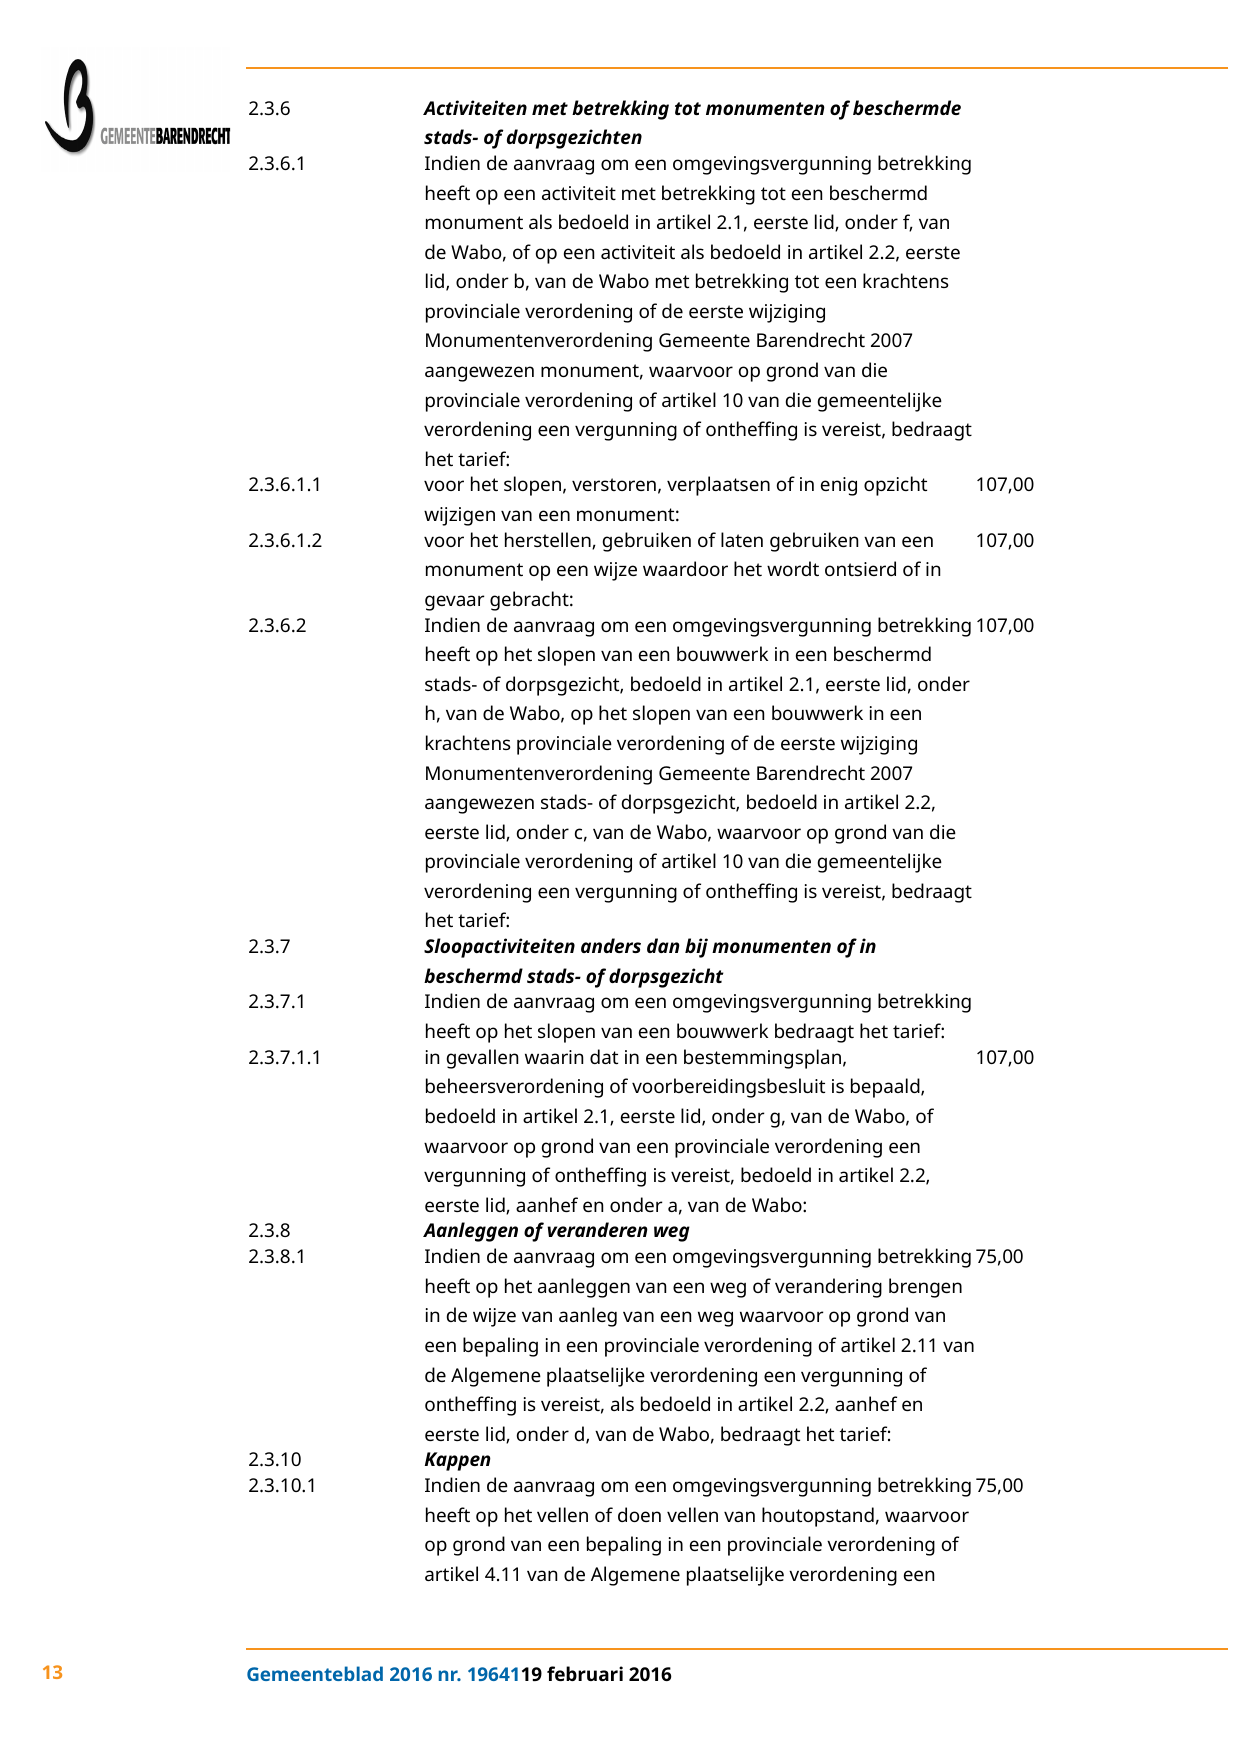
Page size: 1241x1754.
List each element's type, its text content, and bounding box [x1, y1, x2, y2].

table_cell 2.3.7.1.1 [248, 1044, 424, 1218]
table_cell Kappen [424, 1447, 975, 1472]
table_cell Aanleggen of veranderen weg [424, 1218, 975, 1243]
table_cell 75,00 [975, 1244, 1152, 1447]
table_cell 107,00 [975, 472, 1152, 527]
table_cell Indien de aanvraag om een omgevingsvergunning betrekking heeft op een activiteit met betrekking tot een beschermd monument als bedoeld in artikel 2.1, eerste lid, onder f, van de Wabo, of op een activiteit als bedoeld in artikel 2.2, eerste lid, onder b, van de Wabo met betrekking tot een krachtens provinciale verordening of de eerste wijziging Monumentenverordening Gemeente Barendrecht 2007 aangewezen monument, waarvoor op grond van die provinciale verordening of artikel 10 van die gemeentelijke verordening een vergunning of ontheffing is vereist, bedraagt het tarief: [424, 150, 975, 472]
table_cell 2.3.8 [248, 1218, 424, 1243]
table_cell 2.3.7 [248, 934, 424, 989]
table_cell Indien de aanvraag om een omgevingsvergunning betrekking heeft op het aanleggen van een weg of verandering brengen in de wijze van aanleg van een weg waarvoor op grond van een bepaling in een provinciale verordening of artikel 2.11 van de Algemene plaatselijke verordening een vergunning of ontheffing is vereist, als bedoeld in artikel 2.2, aanhef en eerste lid, onder d, van de Wabo, bedraagt het tarief: [424, 1244, 975, 1447]
table_cell 2.3.6 [248, 95, 424, 150]
table_cell Indien de aanvraag om een omgevingsvergunning betrekking heeft op het slopen van een bouwwerk in een beschermd stads- of dorpsgezicht, bedoeld in artikel 2.1, eerste lid, onder h, van de Wabo, op het slopen van een bouwwerk in een krachtens provinciale verordening of de eerste wijziging Monumentenverordening Gemeente Barendrecht 2007 aangewezen stads- of dorpsgezicht, bedoeld in artikel 2.2, eerste lid, onder c, van de Wabo, waarvoor op grond van die provinciale verordening of artikel 10 van die gemeentelijke verordening een vergunning of ontheffing is vereist, bedraagt het tarief: [424, 612, 975, 933]
table_cell 2.3.8.1 [248, 1244, 424, 1447]
table_cell Activiteiten met betrekking tot monumenten of beschermde stads- of dorpsgezichten [424, 95, 975, 150]
table_cell 2.3.10 [248, 1447, 424, 1472]
picture [41, 47, 231, 172]
table_cell Sloopactiviteiten anders dan bij monumenten of in beschermd stads- of dorpsgezicht [424, 934, 975, 989]
table_cell 2.3.6.1 [248, 150, 424, 472]
table_cell 75,00 [975, 1473, 1152, 1587]
table_cell 2.3.6.1.2 [248, 527, 424, 612]
table_cell Indien de aanvraag om een omgevingsvergunning betrekking heeft op het slopen van een bouwwerk bedraagt het tarief: [424, 989, 975, 1044]
table_cell voor het slopen, verstoren, verplaatsen of in enig opzicht wijzigen van een monument: [424, 472, 975, 527]
table_cell 107,00 [975, 527, 1152, 612]
table_cell [975, 989, 1152, 1044]
table_cell voor het herstellen, gebruiken of laten gebruiken van een monument op een wijze waardoor het wordt ontsierd of in gevaar gebracht: [424, 527, 975, 612]
table_cell [975, 1218, 1152, 1243]
table_cell [975, 150, 1152, 472]
table_cell [975, 934, 1152, 989]
table_cell Indien de aanvraag om een omgevingsvergunning betrekking heeft op het vellen of doen vellen van houtopstand, waarvoor op grond van een bepaling in een provinciale verordening of artikel 4.11 van de Algemene plaatselijke verordening een [424, 1473, 975, 1587]
table_cell [975, 95, 1152, 150]
table_cell 2.3.6.2 [248, 612, 424, 933]
table_cell 107,00 [975, 1044, 1152, 1218]
table_cell 2.3.7.1 [248, 989, 424, 1044]
table_cell 2.3.10.1 [248, 1473, 424, 1587]
table_cell in gevallen waarin dat in een bestemmingsplan, beheersverordening of voorbereidingsbesluit is bepaald, bedoeld in artikel 2.1, eerste lid, onder g, van de Wabo, of waarvoor op grond van een provinciale verordening een vergunning of ontheffing is vereist, bedoeld in artikel 2.2, eerste lid, aanhef en onder a, van de Wabo: [424, 1044, 975, 1218]
table_cell 2.3.6.1.1 [248, 472, 424, 527]
table_cell [975, 1447, 1152, 1472]
table_cell 107,00 [975, 612, 1152, 933]
